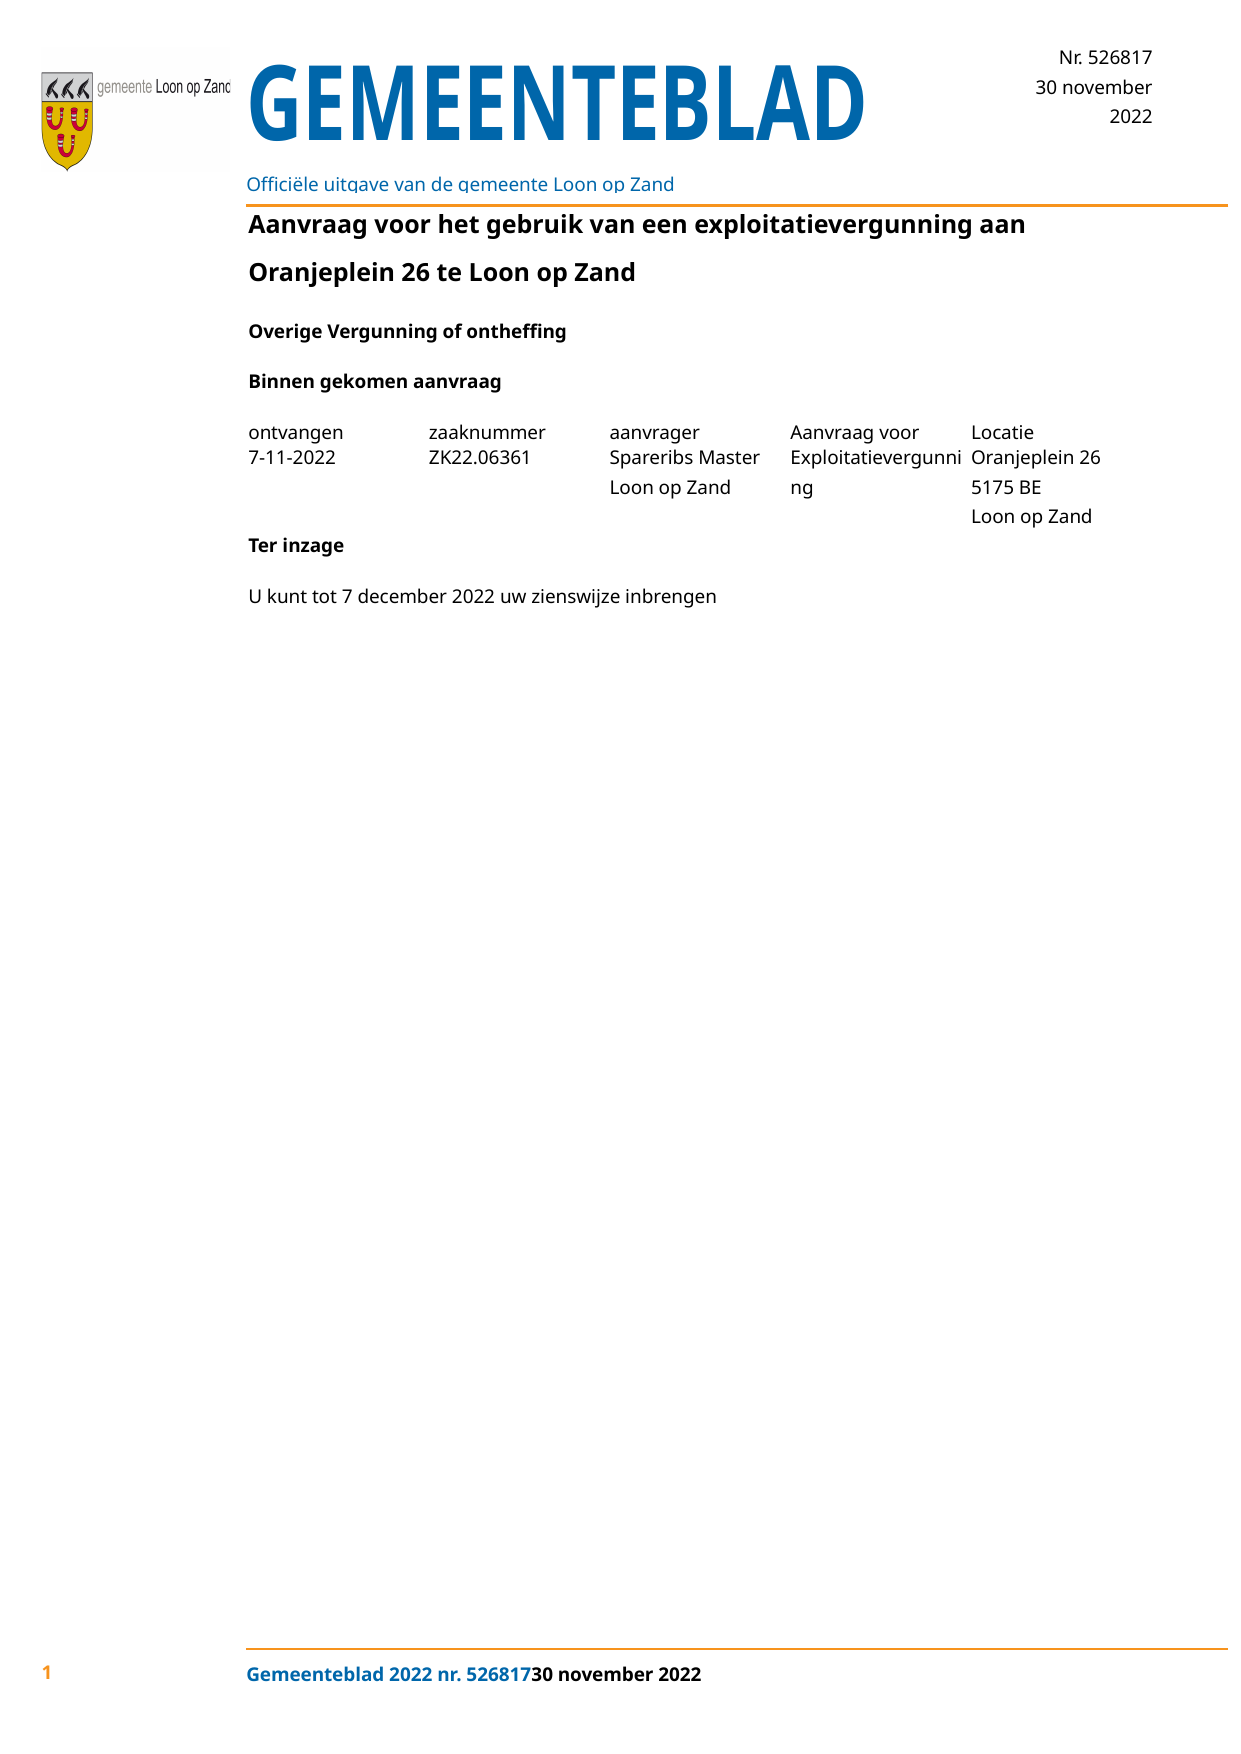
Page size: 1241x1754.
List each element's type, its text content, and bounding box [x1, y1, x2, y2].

table_header Aanvraag voor [790, 419, 971, 444]
text Ter inzage [248, 533, 1152, 558]
table_header zaaknummer [429, 419, 609, 444]
table_cell 7-11-2022 [248, 445, 429, 529]
table_cell ZK22.06361 [429, 445, 609, 529]
table_header Locatie [971, 419, 1152, 444]
table_cell Oranjeplein 26 5175 BE Loon op Zand [971, 445, 1152, 529]
text U kunt tot 7 december 2022 uw zienswijze inbrengen [248, 583, 1152, 609]
text Aanvraag voor het gebruik van een exploitatievergunning aan Oranjeplein 26 te Loon op Zand [248, 207, 1152, 288]
table_header ontvangen [248, 419, 429, 444]
table_cell Spareribs Master Loon op Zand [609, 445, 790, 529]
text Overige Vergunning of ontheffing [248, 318, 1152, 344]
picture [41, 47, 231, 172]
table_header aanvrager [609, 419, 790, 444]
table_cell Exploitatievergunning [790, 445, 971, 529]
text Binnen gekomen aanvraag [248, 368, 1152, 394]
